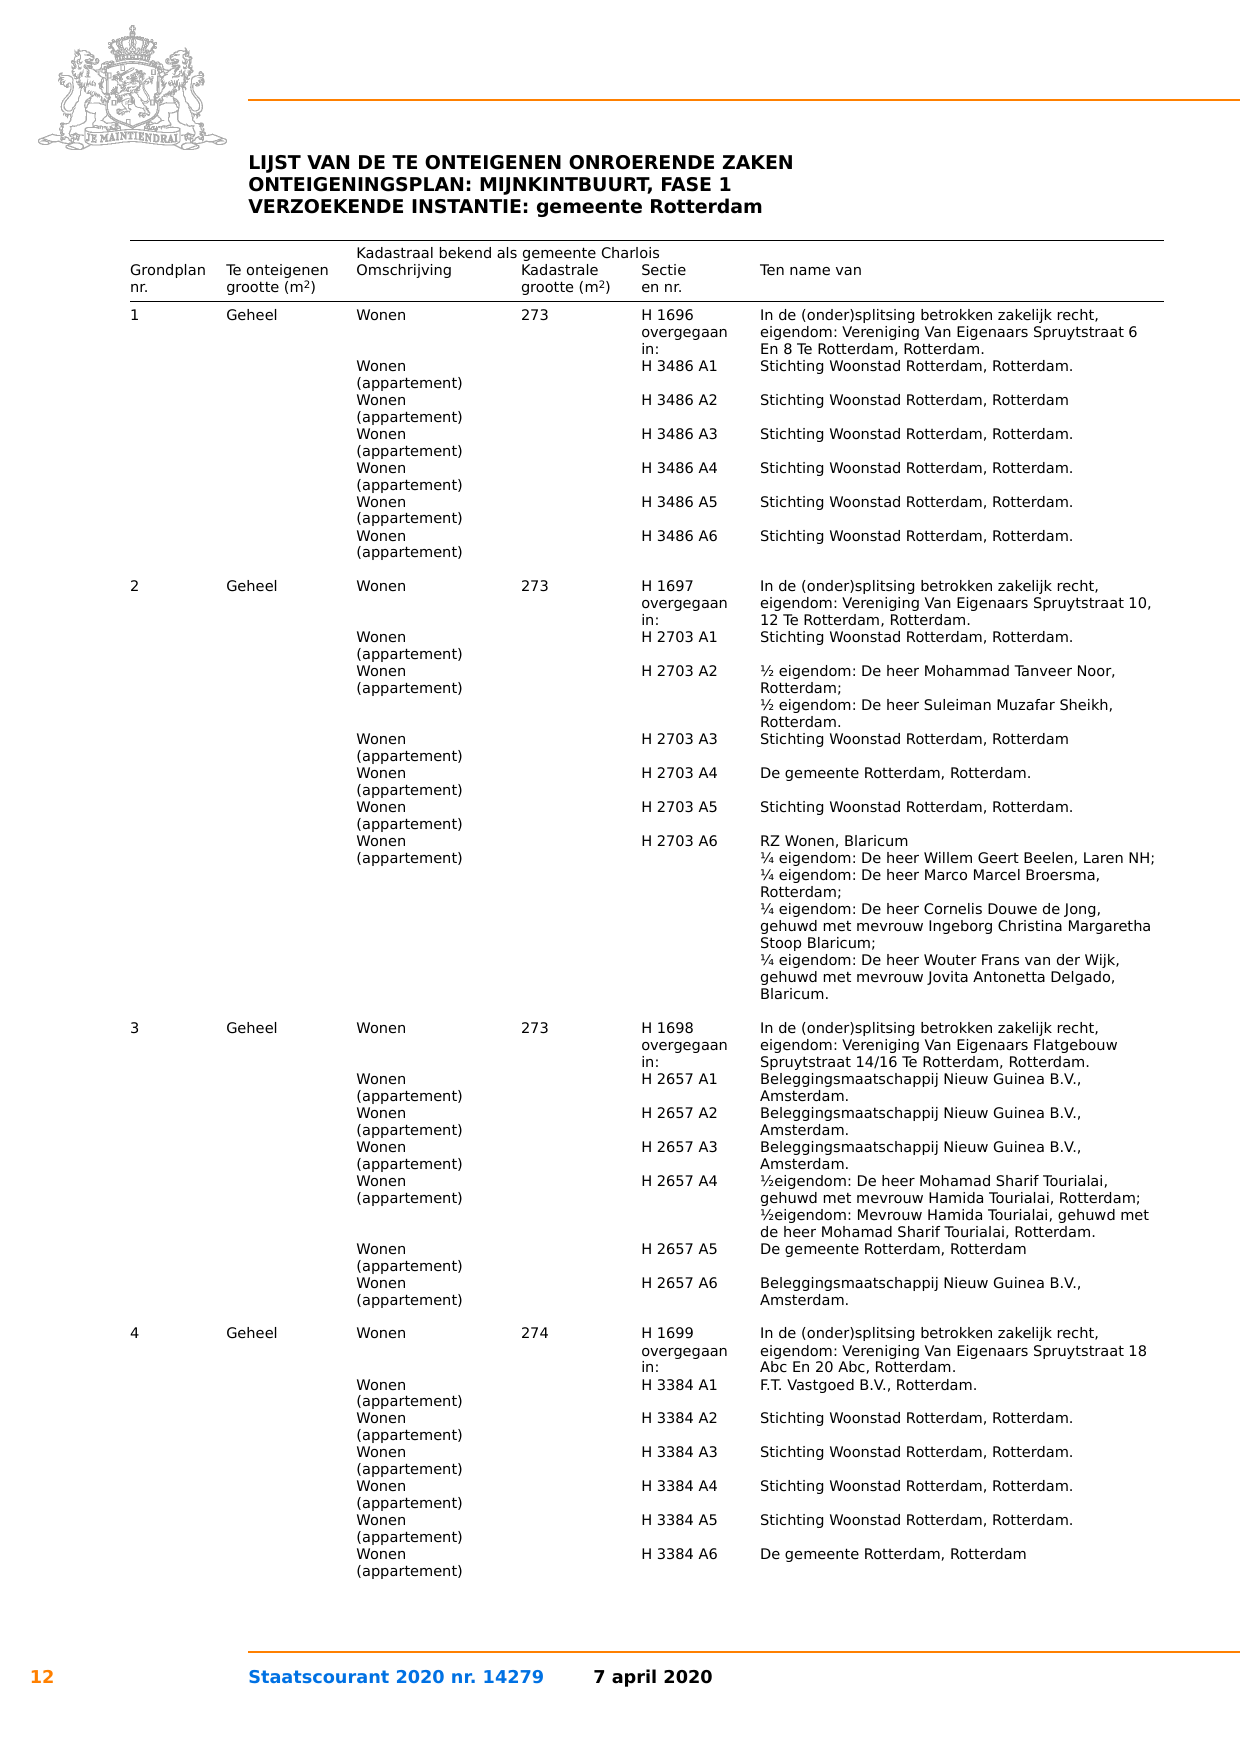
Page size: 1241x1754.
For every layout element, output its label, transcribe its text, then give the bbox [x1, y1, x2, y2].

table_cell [515, 494, 635, 527]
table_cell [515, 358, 635, 392]
table_cell [515, 1512, 635, 1546]
table_cell H 2703 A2 [635, 663, 754, 731]
table_cell 273 [515, 1020, 635, 1071]
table_cell [220, 358, 350, 392]
table_cell H 3486 A1 [635, 358, 754, 392]
table_cell Wonen [350, 1020, 515, 1071]
table_cell [220, 1241, 350, 1274]
table_cell H 2703 A4 [635, 765, 754, 799]
table_cell Stichting Woonstad Rotterdam, Rotterdam. [754, 1410, 1163, 1444]
table_cell [220, 799, 350, 833]
table_cell [515, 1580, 635, 1597]
table_cell [515, 426, 635, 459]
table_cell H 1699 overgegaan in: [635, 1325, 754, 1376]
table_cell Wonen (appartement) [350, 1105, 515, 1139]
table_cell [220, 1105, 350, 1139]
table_cell H 3384 A2 [635, 1410, 754, 1444]
table_cell Wonen (appartement) [350, 1546, 515, 1580]
table_cell Beleggingsmaatschappij Nieuw Guinea B.V., Amsterdam. [754, 1139, 1163, 1173]
table_cell [220, 1444, 350, 1478]
table_cell Wonen (appartement) [350, 426, 515, 459]
table_cell [515, 1376, 635, 1410]
table_cell [130, 1139, 220, 1173]
table_cell Stichting Woonstad Rotterdam, Rotterdam [754, 392, 1163, 426]
table_cell RZ Wonen, Blaricum ¼ eigendom: De heer Willem Geert Beelen, Laren NH; ¼ eigendom: De heer Marco Marcel Broersma, Rotterdam; ¼ eigendom: De heer Cornelis Douwe de Jong, gehuwd met mevrouw Ingeborg Christina Margaretha Stoop Blaricum; ¼ eigendom: De heer Wouter Frans van der Wijk, gehuwd met mevrouw Jovita Antonetta Delgado, Blaricum. [754, 833, 1163, 1003]
table_cell [130, 528, 220, 561]
table_cell H 2703 A1 [635, 629, 754, 663]
table_cell [635, 1309, 754, 1325]
table_cell H 3384 A5 [635, 1512, 754, 1546]
table_cell [220, 663, 350, 731]
table_cell H 3384 A4 [635, 1478, 754, 1512]
table_cell [515, 1444, 635, 1478]
table_cell [130, 494, 220, 527]
table_cell Wonen (appartement) [350, 799, 515, 833]
table_cell [515, 460, 635, 493]
table_header [130, 241, 350, 262]
table_cell Stichting Woonstad Rotterdam, Rotterdam. [754, 1478, 1163, 1512]
table_cell H 3486 A3 [635, 426, 754, 459]
table_cell [515, 1241, 635, 1274]
table_cell [130, 1071, 220, 1105]
table_cell Wonen (appartement) [350, 1410, 515, 1444]
table_cell [350, 1003, 515, 1020]
table_cell Wonen [350, 1325, 515, 1376]
table_cell H 2657 A5 [635, 1241, 754, 1274]
table_cell [220, 528, 350, 561]
table_cell H 2703 A6 [635, 833, 754, 1003]
table_cell [515, 1003, 635, 1020]
table_cell [220, 833, 350, 1003]
table_cell [130, 731, 220, 765]
table_cell Stichting Woonstad Rotterdam, Rotterdam. [754, 629, 1163, 663]
table_cell [220, 1309, 350, 1325]
table_cell H 2657 A3 [635, 1139, 754, 1173]
table_cell [130, 1173, 220, 1241]
table_cell Geheel [220, 578, 350, 629]
table_cell H 2657 A2 [635, 1105, 754, 1139]
table_cell Wonen (appartement) [350, 494, 515, 527]
table_cell Wonen (appartement) [350, 1275, 515, 1308]
table_cell [130, 1376, 220, 1410]
table_cell Beleggingsmaatschappij Nieuw Guinea B.V., Amsterdam. [754, 1105, 1163, 1139]
table_cell [754, 1580, 1163, 1597]
table_cell [130, 561, 220, 578]
table_cell Wonen [350, 578, 515, 629]
table_cell Sectie en nr. [635, 262, 754, 301]
table_cell Wonen (appartement) [350, 833, 515, 1003]
table_cell H 1696 overgegaan in: [635, 302, 754, 358]
table_cell [130, 1580, 220, 1597]
table_cell [130, 1478, 220, 1512]
table_cell Wonen (appartement) [350, 663, 515, 731]
table_cell [130, 1241, 220, 1274]
table_cell [130, 629, 220, 663]
table_cell H 3486 A4 [635, 460, 754, 493]
table_cell 274 [515, 1325, 635, 1376]
table_cell In de (onder)splitsing betrokken zakelijk recht, eigendom: Vereniging Van Eigenaars Spruytstraat 10, 12 Te Rotterdam, Rotterdam. [754, 578, 1163, 629]
table_cell [515, 799, 635, 833]
table_cell [130, 1309, 220, 1325]
table_cell Wonen (appartement) [350, 1241, 515, 1274]
table_cell 3 [130, 1020, 220, 1071]
table_header Kadastraal bekend als gemeente Charlois [350, 241, 1163, 262]
table_cell In de (onder)splitsing betrokken zakelijk recht, eigendom: Vereniging Van Eigenaars Flatgebouw Spruytstraat 14/16 Te Rotterdam, Rotterdam. [754, 1020, 1163, 1071]
table_cell Stichting Woonstad Rotterdam, Rotterdam. [754, 1444, 1163, 1478]
table_cell In de (onder)splitsing betrokken zakelijk recht, eigendom: Vereniging Van Eigenaars Spruytstraat 18 Abc En 20 Abc, Rotterdam. [754, 1325, 1163, 1376]
table_cell Stichting Woonstad Rotterdam, Rotterdam. [754, 460, 1163, 493]
table_cell Stichting Woonstad Rotterdam, Rotterdam. [754, 426, 1163, 459]
table_cell Geheel [220, 302, 350, 358]
table_cell [220, 1478, 350, 1512]
table_cell [515, 1105, 635, 1139]
table_cell [220, 1173, 350, 1241]
table_cell Wonen (appartement) [350, 629, 515, 663]
table_cell [220, 1410, 350, 1444]
table_cell [220, 392, 350, 426]
picture [38, 25, 227, 150]
table_cell [130, 1275, 220, 1308]
table_cell [515, 1071, 635, 1105]
table_cell [130, 663, 220, 731]
table_cell [220, 426, 350, 459]
table_cell [130, 799, 220, 833]
table_cell Stichting Woonstad Rotterdam, Rotterdam. [754, 528, 1163, 561]
table_cell Wonen (appartement) [350, 1376, 515, 1410]
table_cell ½eigendom: De heer Mohamad Sharif Tourialai, gehuwd met mevrouw Hamida Tourialai, Rotterdam; ½eigendom: Mevrouw Hamida Tourialai, gehuwd met de heer Mohamad Sharif Tourialai, Rotterdam. [754, 1173, 1163, 1241]
table_cell [220, 561, 350, 578]
table_cell Ten name van [754, 262, 1163, 301]
table_cell [130, 358, 220, 392]
table_cell Omschrijving [350, 262, 515, 301]
table_cell Grondplan nr. [130, 262, 220, 301]
table_cell H 2703 A3 [635, 731, 754, 765]
table_cell Wonen (appartement) [350, 1139, 515, 1173]
table_cell [220, 765, 350, 799]
table_cell [515, 392, 635, 426]
table_cell 2 [130, 578, 220, 629]
table_cell Wonen (appartement) [350, 731, 515, 765]
table_cell De gemeente Rotterdam, Rotterdam. [754, 765, 1163, 799]
table_cell [754, 561, 1163, 578]
table_cell Stichting Woonstad Rotterdam, Rotterdam. [754, 358, 1163, 392]
table_cell H 2703 A5 [635, 799, 754, 833]
table_cell [635, 561, 754, 578]
table_cell 4 [130, 1325, 220, 1376]
table_cell Beleggingsmaatschappij Nieuw Guinea B.V., Amsterdam. [754, 1071, 1163, 1105]
table_cell [515, 833, 635, 1003]
table_cell [515, 1139, 635, 1173]
text ONTEIGENINGSPLAN: MIJNKINTBUURT, FASE 1 [248, 174, 1163, 196]
table_cell [350, 1580, 515, 1597]
table_cell Geheel [220, 1325, 350, 1376]
table_cell H 2657 A1 [635, 1071, 754, 1105]
table_cell Wonen (appartement) [350, 358, 515, 392]
table_cell In de (onder)splitsing betrokken zakelijk recht, eigendom: Vereniging Van Eigenaars Spruytstraat 6 En 8 Te Rotterdam, Rotterdam. [754, 302, 1163, 358]
table_cell [220, 1512, 350, 1546]
table_cell [220, 629, 350, 663]
table_cell H 1697 overgegaan in: [635, 578, 754, 629]
table_cell [130, 765, 220, 799]
table_cell [515, 1546, 635, 1580]
table_cell [130, 426, 220, 459]
table_cell H 3486 A6 [635, 528, 754, 561]
table_cell [220, 1003, 350, 1020]
table_cell Stichting Woonstad Rotterdam, Rotterdam. [754, 494, 1163, 527]
table_cell Kadastrale grootte (m2) [515, 262, 635, 301]
table_cell [515, 561, 635, 578]
table_cell [220, 1376, 350, 1410]
table_cell [350, 561, 515, 578]
table_cell [635, 1580, 754, 1597]
table_cell De gemeente Rotterdam, Rotterdam [754, 1546, 1163, 1580]
table_cell ½ eigendom: De heer Mohammad Tanveer Noor, Rotterdam; ½ eigendom: De heer Suleiman Muzafar Sheikh, Rotterdam. [754, 663, 1163, 731]
table_cell Wonen (appartement) [350, 1444, 515, 1478]
table_cell Geheel [220, 1020, 350, 1071]
table_cell [754, 1003, 1163, 1020]
table_cell Wonen [350, 302, 515, 358]
table_cell [515, 1478, 635, 1512]
table_cell [515, 663, 635, 731]
table_cell De gemeente Rotterdam, Rotterdam [754, 1241, 1163, 1274]
table_cell Stichting Woonstad Rotterdam, Rotterdam. [754, 1512, 1163, 1546]
table_cell [754, 1309, 1163, 1325]
table_cell [130, 1105, 220, 1139]
table_cell [130, 460, 220, 493]
table_cell H 3486 A2 [635, 392, 754, 426]
table_cell Wonen (appartement) [350, 765, 515, 799]
table_cell F.T. Vastgoed B.V., Rotterdam. [754, 1376, 1163, 1410]
table_cell [130, 1410, 220, 1444]
table_cell Stichting Woonstad Rotterdam, Rotterdam. [754, 799, 1163, 833]
table_cell [515, 1410, 635, 1444]
text VERZOEKENDE INSTANTIE: gemeente Rotterdam [248, 196, 1163, 218]
table_cell [220, 1275, 350, 1308]
table_cell [220, 1546, 350, 1580]
text LIJST VAN DE TE ONTEIGENEN ONROERENDE ZAKEN [248, 152, 1163, 174]
table_cell H 3384 A3 [635, 1444, 754, 1478]
table_cell [220, 1580, 350, 1597]
table_cell [515, 731, 635, 765]
table_cell 1 [130, 302, 220, 358]
table_cell [130, 1512, 220, 1546]
table_cell [130, 1444, 220, 1478]
table_cell [220, 1071, 350, 1105]
table_cell [350, 1309, 515, 1325]
table_cell Wonen (appartement) [350, 460, 515, 493]
table_cell [635, 1003, 754, 1020]
table_cell Wonen (appartement) [350, 528, 515, 561]
table_cell [220, 460, 350, 493]
table_cell Wonen (appartement) [350, 1512, 515, 1546]
table_cell Wonen (appartement) [350, 1478, 515, 1512]
table_cell [515, 629, 635, 663]
table_cell 273 [515, 302, 635, 358]
table_cell [515, 1309, 635, 1325]
table_cell Beleggingsmaatschappij Nieuw Guinea B.V., Amsterdam. [754, 1275, 1163, 1308]
table_cell [515, 1173, 635, 1241]
table_cell H 3384 A6 [635, 1546, 754, 1580]
table_cell [220, 731, 350, 765]
table_cell [220, 494, 350, 527]
table_cell [515, 528, 635, 561]
table_cell Te onteigenen grootte (m2) [220, 262, 350, 301]
table_cell Wonen (appartement) [350, 392, 515, 426]
table_cell [515, 765, 635, 799]
table_cell [130, 1546, 220, 1580]
table_cell H 2657 A6 [635, 1275, 754, 1308]
table_cell Wonen (appartement) [350, 1071, 515, 1105]
table_cell H 3486 A5 [635, 494, 754, 527]
table_cell 273 [515, 578, 635, 629]
table_cell [130, 1003, 220, 1020]
table_cell [130, 392, 220, 426]
table_cell [515, 1275, 635, 1308]
table_cell H 2657 A4 [635, 1173, 754, 1241]
table_cell Wonen (appartement) [350, 1173, 515, 1241]
table_cell [220, 1139, 350, 1173]
table_cell H 1698 overgegaan in: [635, 1020, 754, 1071]
table_cell Stichting Woonstad Rotterdam, Rotterdam [754, 731, 1163, 765]
table_cell H 3384 A1 [635, 1376, 754, 1410]
table_cell [130, 833, 220, 1003]
